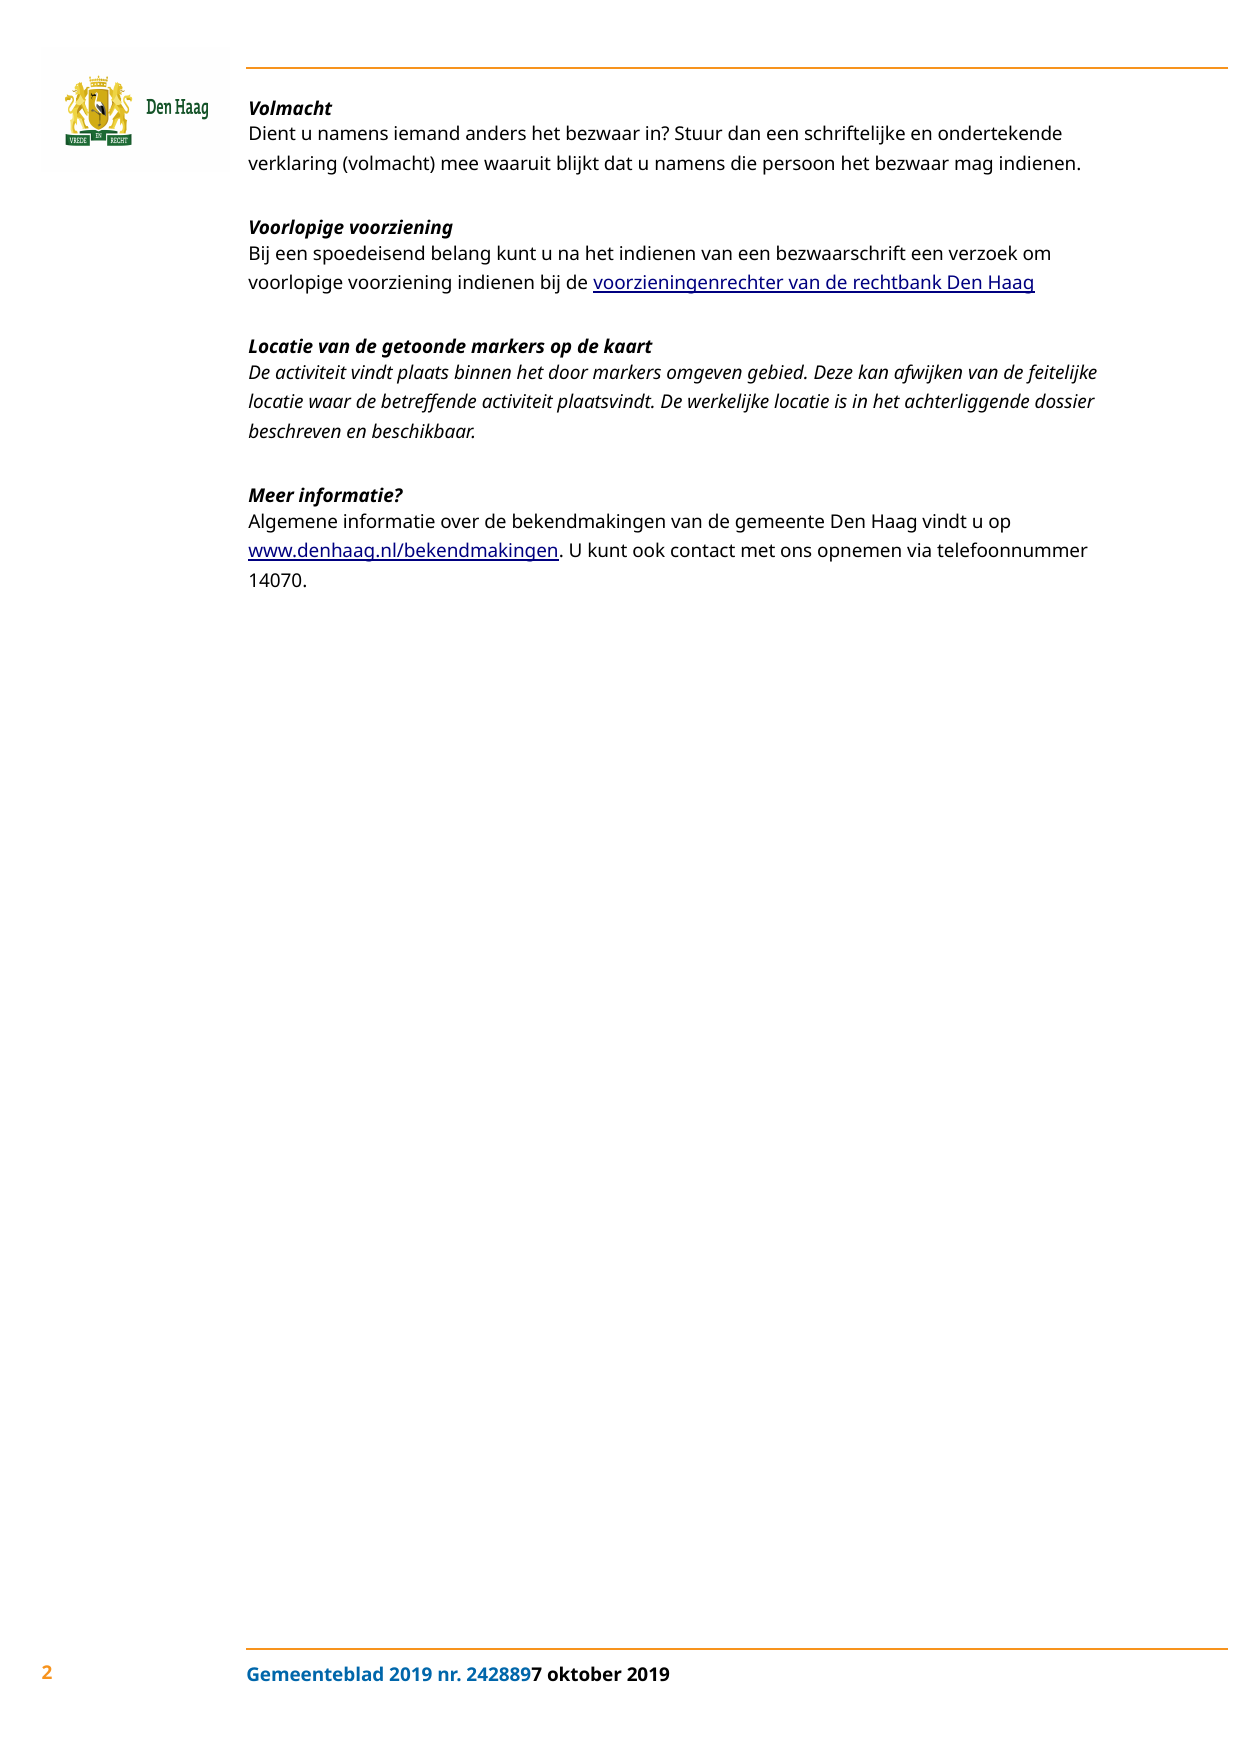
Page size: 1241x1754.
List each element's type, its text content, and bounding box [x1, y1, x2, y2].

text Locatie van de getoonde markers op de kaart [248, 333, 1152, 359]
text Algemene informatie over de bekendmakingen van de gemeente Den Haag vindt u op www.denhaag.nl/bekendmakingen. U kunt ook contact met ons opnemen via telefoonnummer 14070. [248, 508, 1152, 593]
text Dient u namens iemand anders het bezwaar in? Stuur dan een schriftelijke en ondertekende verklaring (volmacht) mee waaruit blijkt dat u namens die persoon het bezwaar mag indienen. [248, 121, 1152, 176]
picture [41, 47, 231, 172]
text Voorlopige voorziening [248, 214, 1152, 240]
text Meer informatie? [248, 482, 1152, 508]
text De activiteit vindt plaats binnen het door markers omgeven gebied. Deze kan afwijken van de feitelijke locatie waar de betreffende activiteit plaatsvindt. De werkelijke locatie is in het achterliggende dossier beschreven en beschikbaar. [248, 359, 1152, 444]
text Bij een spoedeisend belang kunt u na het indienen van een bezwaarschrift een verzoek om voorlopige voorziening indienen bij de voorzieningenrechter van de rechtbank Den Haag [248, 240, 1152, 295]
text Volmacht [248, 95, 1152, 121]
